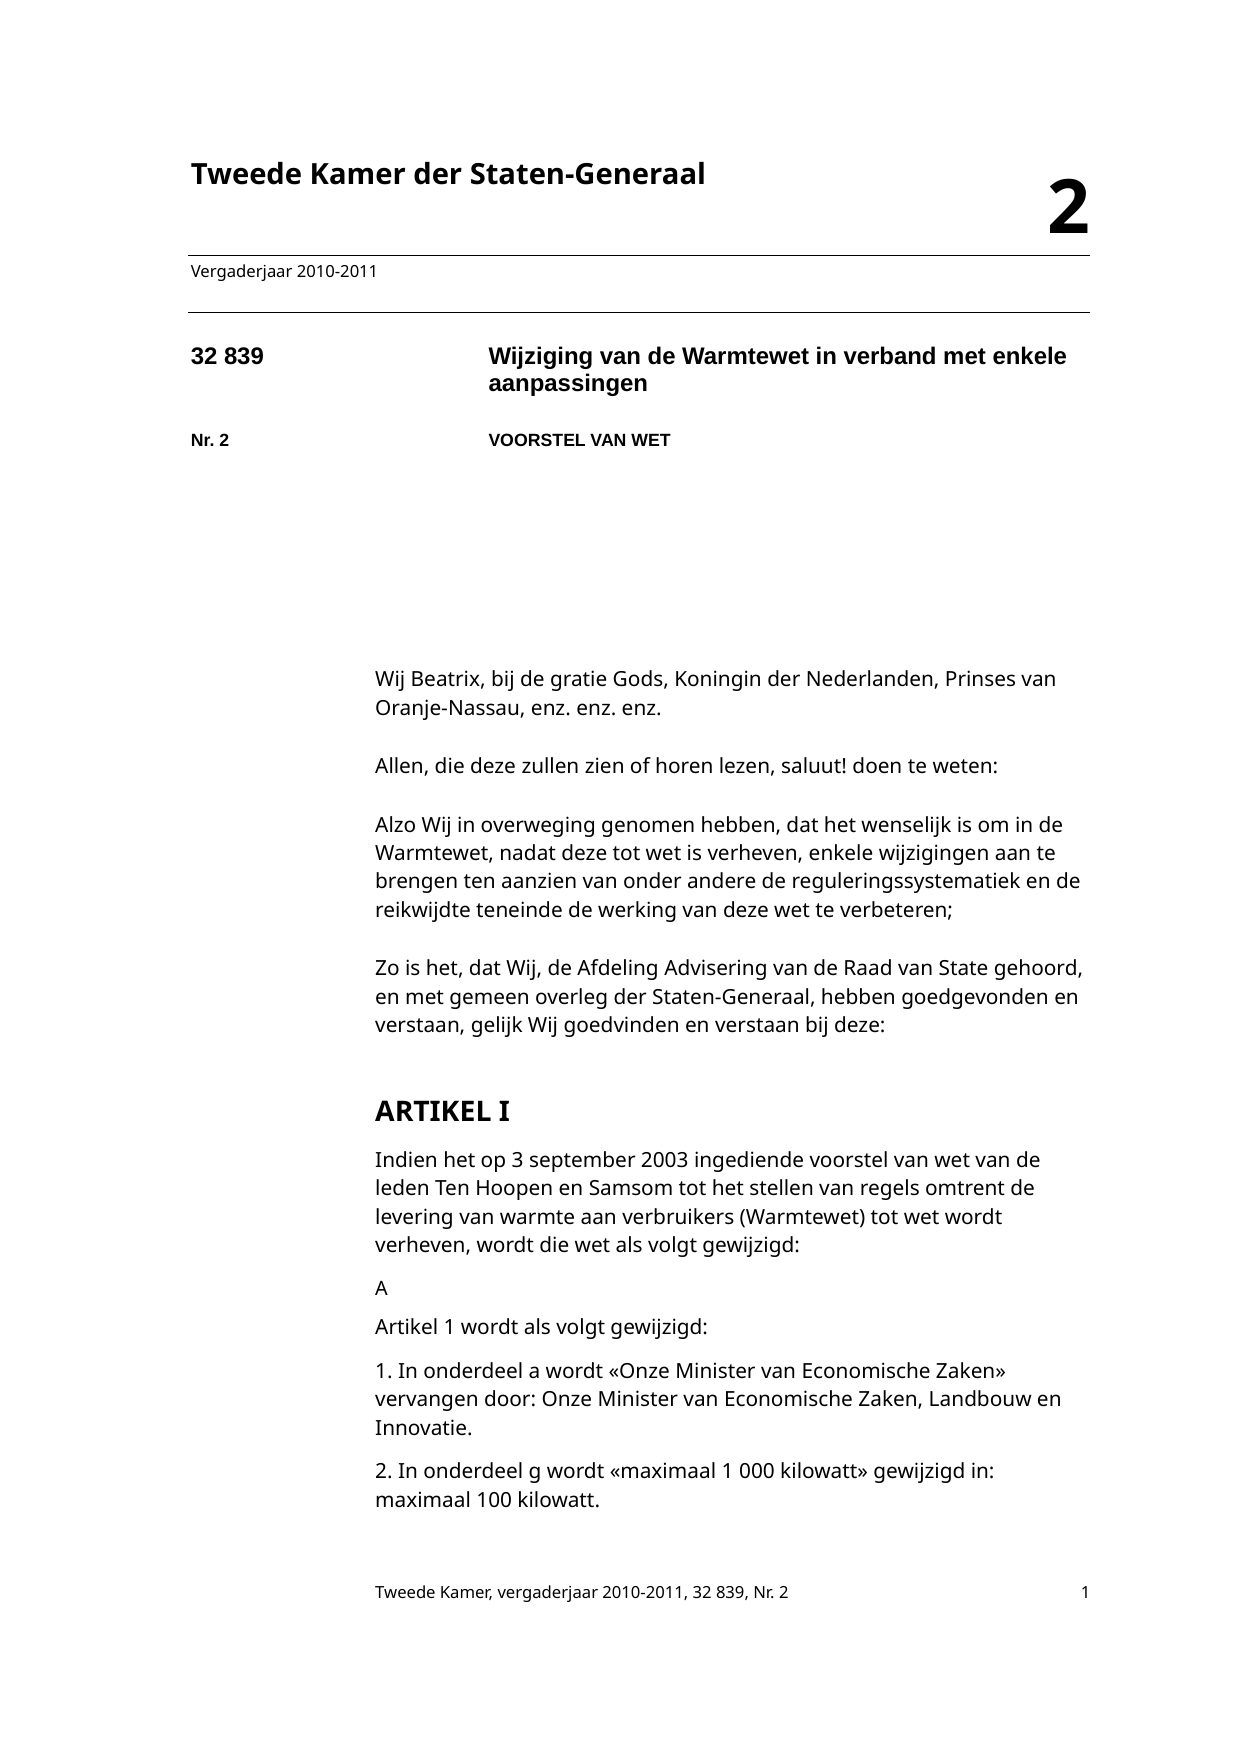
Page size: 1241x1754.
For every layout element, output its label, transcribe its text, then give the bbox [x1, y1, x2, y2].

text A [375, 1274, 1090, 1301]
table_cell [485, 313, 1090, 339]
text Alzo Wij in overweging genomen hebben, dat het wenselijk is om in de Warmtewet, nadat deze tot wet is verheven, enkele wijzigingen aan te brengen ten aanzien van onder andere de reguleringssystematiek en de reikwijdte teneinde de werking van deze wet te verbeteren; [375, 810, 1090, 923]
table_cell VOORSTEL VAN WET [485, 427, 1090, 546]
text Indien het op 3 september 2003 ingediende voorstel van wet van de leden Ten Hoopen en Samsom tot het stellen van regels omtrent de levering van warmte aan verbruikers (Warmtewet) tot wet wordt verheven, wordt die wet als volgt gewijzigd: [375, 1145, 1090, 1259]
text Wij Beatrix, bij de gratie Gods, Koningin der Nederlanden, Prinses van Oranje-Nassau, enz. enz. enz. [375, 664, 1090, 721]
table_cell Vergaderjaar 2010-2011 [188, 256, 485, 312]
table_cell [485, 256, 1090, 312]
text 2. In onderdeel g wordt «maximaal 1 000 kilowatt» gewijzigd in: maximaal 100 kilowatt. [375, 1456, 1090, 1513]
text 1. In onderdeel a wordt «Onze Minister van Economische Zaken» vervangen door: Onze Minister van Economische Zaken, Landbouw en Innovatie. [375, 1356, 1090, 1441]
table_header 2 [910, 150, 1090, 255]
text Zo is het, dat Wij, de Afdeling Advisering van de Raad van State gehoord, en met gemeen overleg der Staten-Generaal, hebben goedgevonden en verstaan, gelijk Wij goedvinden en verstaan bij deze: [375, 953, 1090, 1039]
table_cell [188, 313, 485, 339]
text Artikel 1 wordt als volgt gewijzigd: [375, 1312, 1090, 1341]
text Allen, die deze zullen zien of horen lezen, saluut! doen te weten: [375, 751, 1090, 780]
table_cell Wijziging van de Warmtewet in verband met enkele aanpassingen [485, 339, 1090, 427]
table_cell 32 839 [188, 339, 485, 427]
subtitle ARTIKEL I [375, 1091, 1090, 1130]
table_header Tweede Kamer der Staten-Generaal [188, 150, 909, 255]
table_cell Nr. 2 [188, 427, 485, 546]
